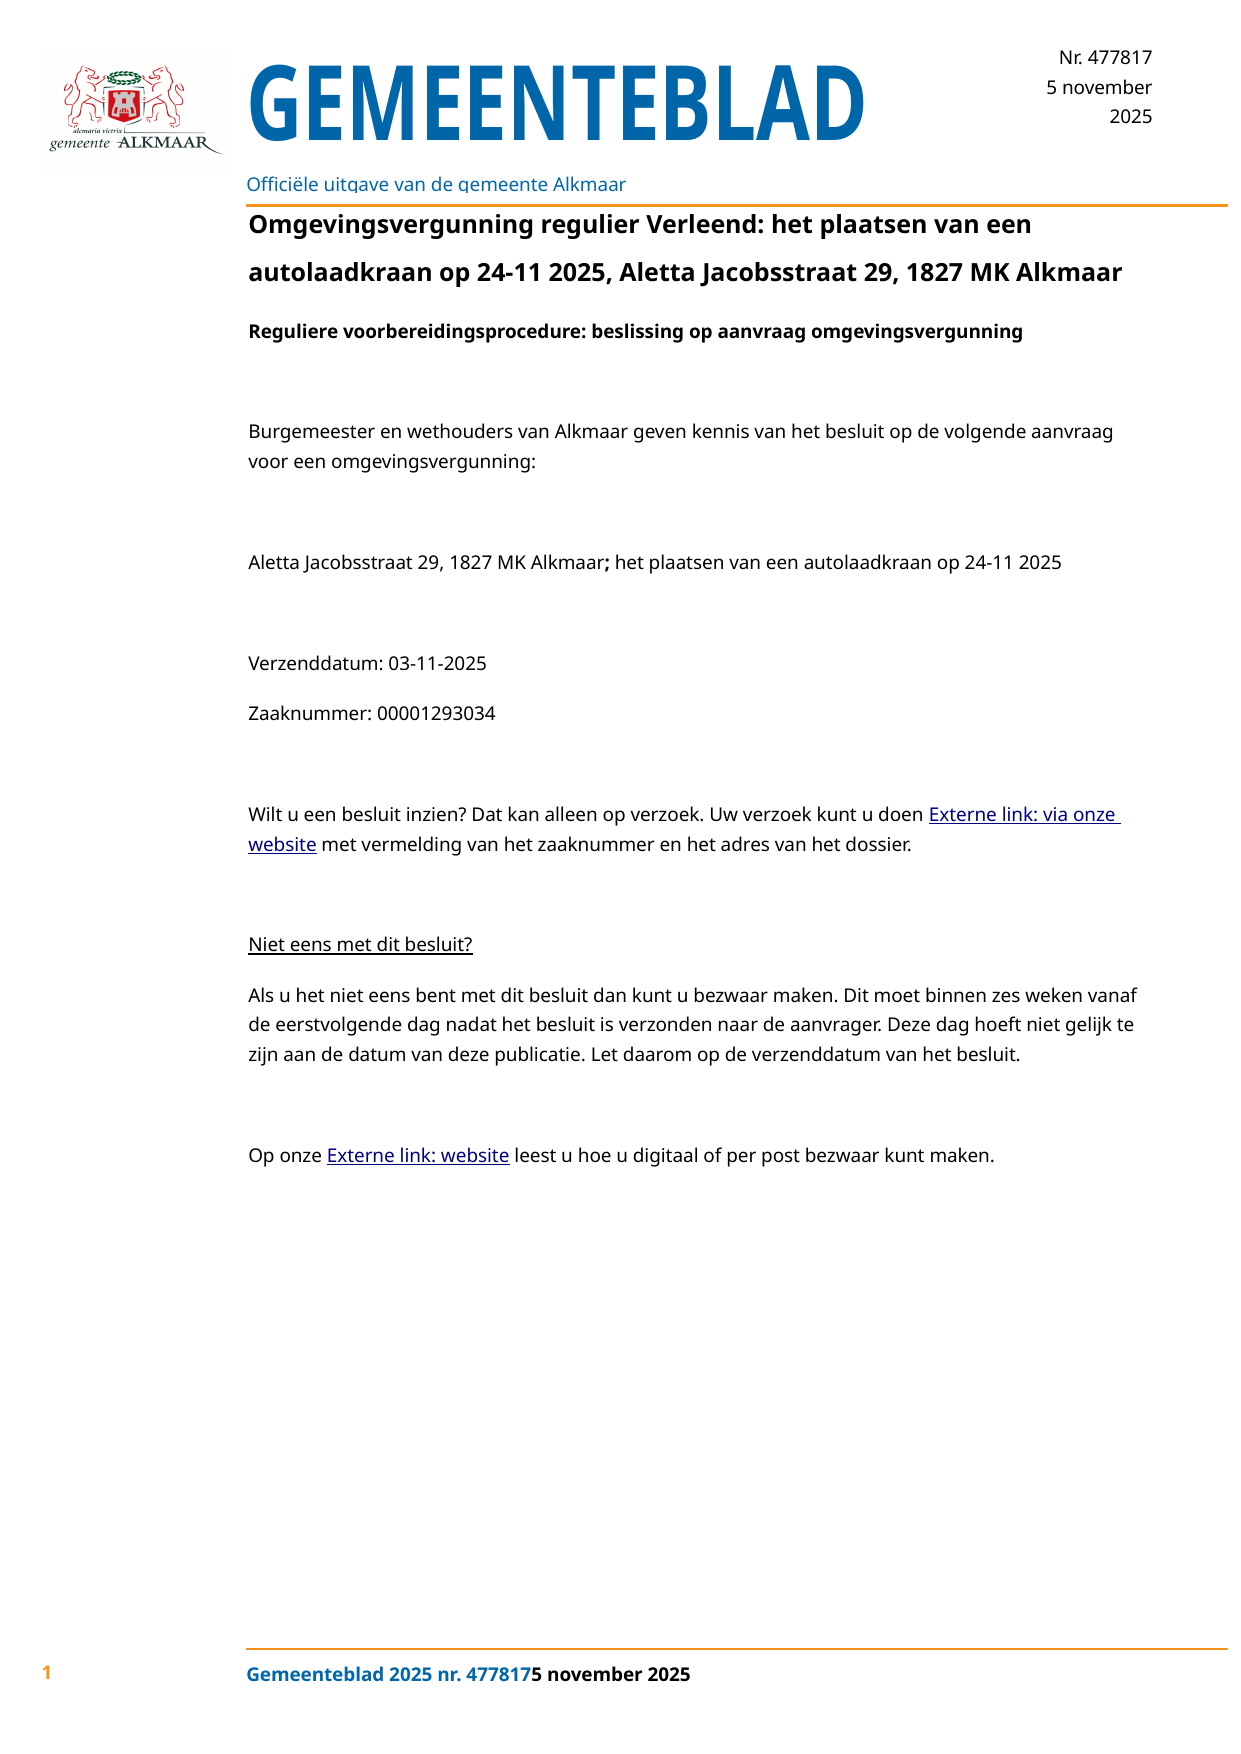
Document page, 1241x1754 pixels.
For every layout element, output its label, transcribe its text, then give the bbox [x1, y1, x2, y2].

text Niet eens met dit besluit? [248, 932, 1152, 957]
text Omgevingsvergunning regulier Verleend: het plaatsen van een autolaadkraan op 24-11 2025, Aletta Jacobsstraat 29, 1827 MK Alkmaar [248, 207, 1152, 288]
picture [41, 47, 231, 172]
text Zaaknummer: 00001293034 [248, 700, 1152, 726]
text Als u het niet eens bent met dit besluit dan kunt u bezwaar maken. Dit moet binnen zes weken vanaf de eerstvolgende dag nadat het besluit is verzonden naar de aanvrager. Deze dag hoeft niet gelijk te zijn aan de datum van deze publicatie. Let daarom op de verzenddatum van het besluit. [248, 982, 1152, 1067]
text Op onze Externe link: website leest u hoe u digitaal of per post bezwaar kunt maken. [248, 1142, 1152, 1168]
text Wilt u een besluit inzien? Dat kan alleen op verzoek. Uw verzoek kunt u doen Externe link: via onze website met vermelding van het zaaknummer en het adres van het dossier. [248, 801, 1152, 857]
text Reguliere voorbereidingsprocedure: beslissing op aanvraag omgevingsvergunning [248, 318, 1152, 344]
text Verzenddatum: 03-11-2025 [248, 650, 1152, 676]
text Burgemeester en wethouders van Alkmaar geven kennis van het besluit op de volgende aanvraag voor een omgevingsvergunning: [248, 419, 1152, 474]
text Aletta Jacobsstraat 29, 1827 MK Alkmaar; het plaatsen van een autolaadkraan op 24-11 2025 [248, 549, 1152, 575]
